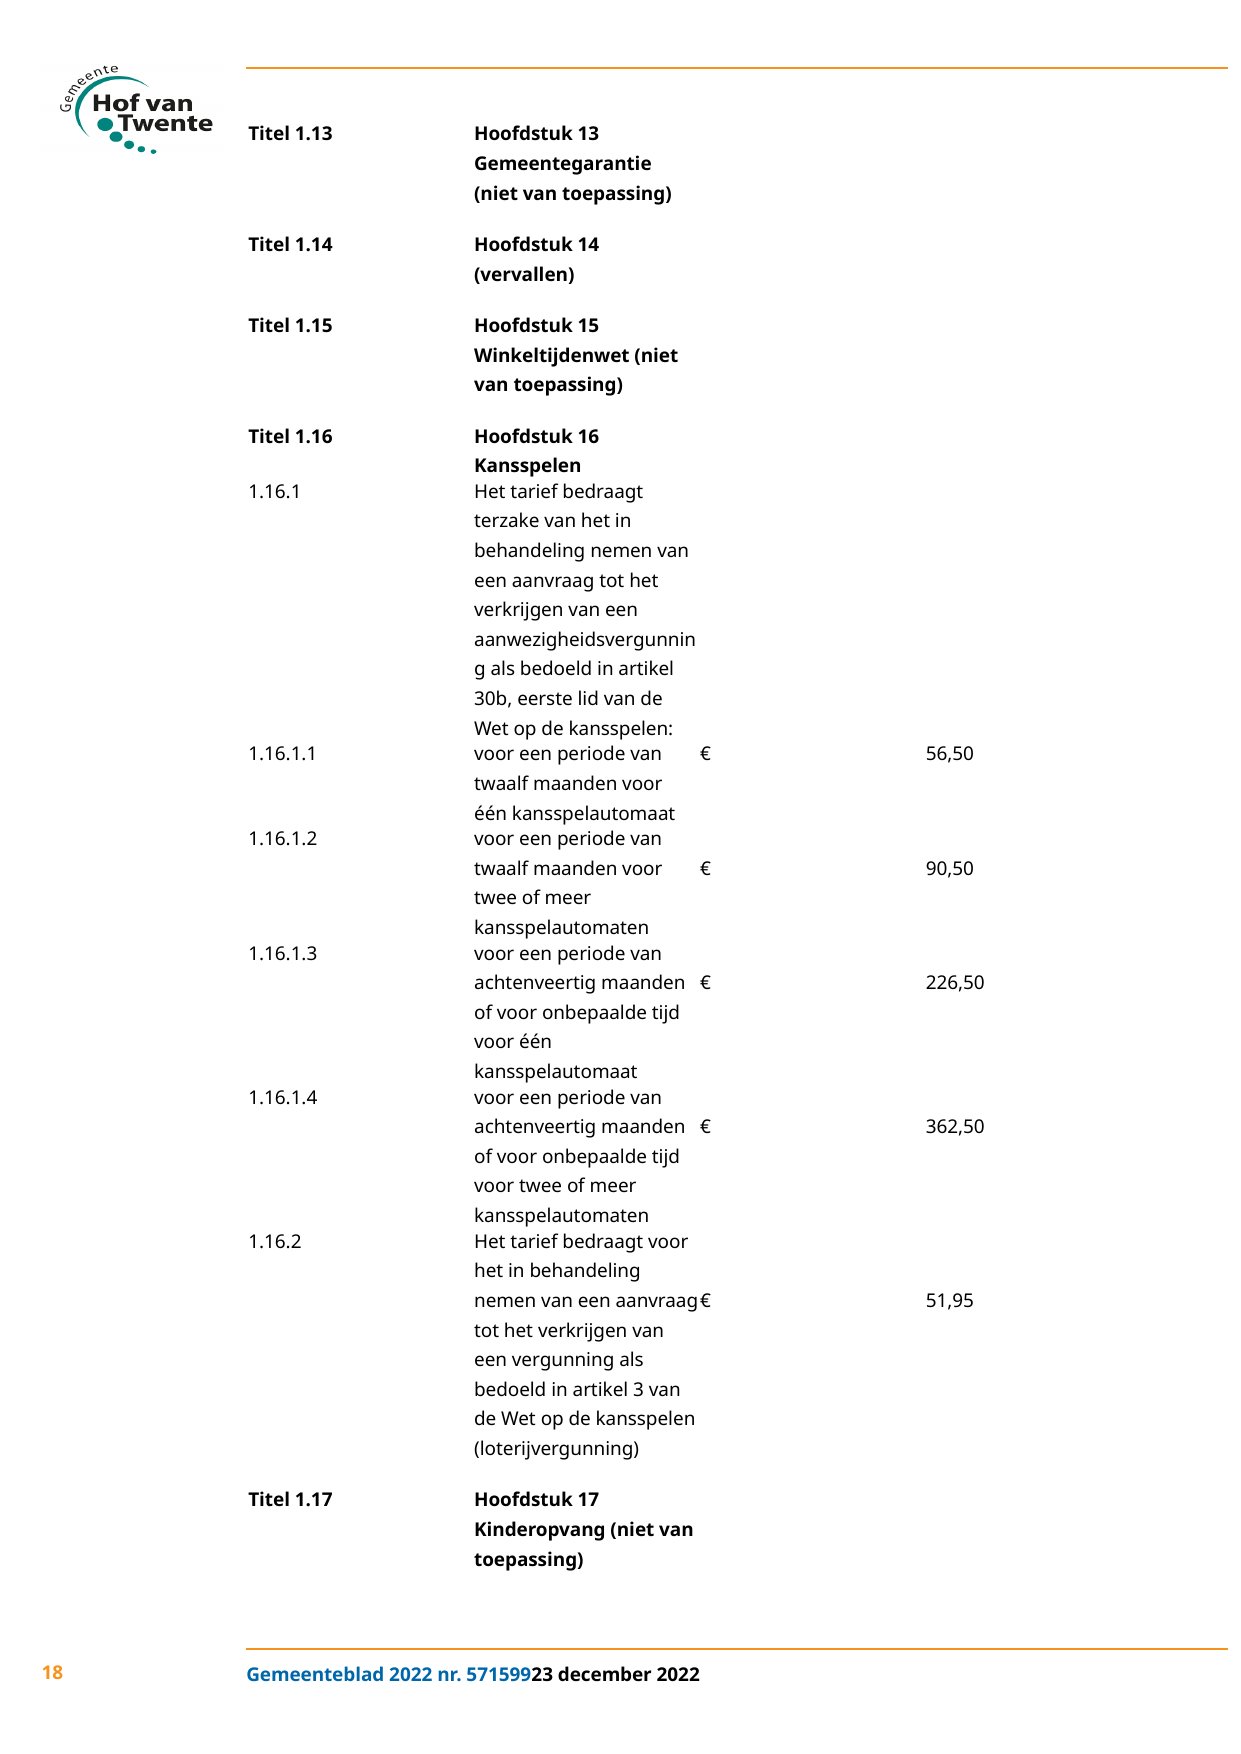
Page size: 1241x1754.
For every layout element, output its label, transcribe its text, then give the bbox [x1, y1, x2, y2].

table_cell [474, 205, 700, 231]
table_cell € [700, 825, 926, 940]
table_cell [474, 286, 700, 312]
table_cell voor een periode van achtenveertig maanden of voor onbepaalde tijd voor twee of meer kansspelautomaten [474, 1084, 700, 1228]
table_cell [248, 95, 474, 121]
table_cell [700, 478, 926, 741]
table_cell Het tarief bedraagt voor het in behandeling nemen van een aanvraag tot het verkrijgen van een vergunning als bedoeld in artikel 3 van de Wet op de kansspelen (loterijvergunning) [474, 1228, 700, 1461]
table_cell Titel 1.16 [248, 423, 474, 478]
table_cell [926, 397, 1152, 423]
table_cell [700, 205, 926, 231]
table_cell [474, 95, 700, 121]
picture [41, 47, 231, 172]
table_cell [926, 231, 1152, 286]
table_cell [926, 312, 1152, 397]
table_cell [926, 1461, 1152, 1487]
table_cell [926, 478, 1152, 741]
table_cell 1.16.1 [248, 478, 474, 741]
table_cell 1.16.1.4 [248, 1084, 474, 1228]
table_cell [700, 312, 926, 397]
table_cell [700, 95, 926, 121]
table_cell [248, 1571, 474, 1597]
table_cell Titel 1.15 [248, 312, 474, 397]
table_cell [926, 423, 1152, 478]
table_cell [700, 286, 926, 312]
table_cell voor een periode van twaalf maanden voor twee of meer kansspelautomaten [474, 825, 700, 940]
table_cell Hoofdstuk 15 Winkeltijdenwet (niet van toepassing) [474, 312, 700, 397]
table_cell voor een periode van twaalf maanden voor één kansspelautomaat [474, 741, 700, 825]
table_cell [474, 1571, 700, 1597]
table_cell [474, 397, 700, 423]
table_cell [248, 397, 474, 423]
table_cell [926, 1487, 1152, 1571]
table_cell € [700, 1228, 926, 1461]
table_cell 1.16.1.3 [248, 940, 474, 1084]
table_cell [248, 286, 474, 312]
table_cell € [700, 1084, 926, 1228]
table_cell [926, 95, 1152, 121]
table_cell 1.16.1.1 [248, 741, 474, 825]
table_cell 226,50 [926, 940, 1152, 1084]
table_cell voor een periode van achtenveertig maanden of voor onbepaalde tijd voor één kansspelautomaat [474, 940, 700, 1084]
table_cell 56,50 [926, 741, 1152, 825]
table_cell [700, 1487, 926, 1571]
table_cell [926, 286, 1152, 312]
table_cell [926, 205, 1152, 231]
table_cell Titel 1.14 [248, 231, 474, 286]
table_cell Het tarief bedraagt terzake van het in behandeling nemen van een aanvraag tot het verkrijgen van een aanwezigheidsvergunning als bedoeld in artikel 30b, eerste lid van de Wet op de kansspelen: [474, 478, 700, 741]
table_cell Hoofdstuk 16 Kansspelen [474, 423, 700, 478]
table_cell [248, 1461, 474, 1487]
table_cell 1.16.2 [248, 1228, 474, 1461]
table_cell 90,50 [926, 825, 1152, 940]
table_cell Titel 1.13 [248, 121, 474, 205]
table_cell 362,50 [926, 1084, 1152, 1228]
table_cell [700, 1571, 926, 1597]
table_cell 1.16.1.2 [248, 825, 474, 940]
table_cell Titel 1.17 [248, 1487, 474, 1571]
table_cell Hoofdstuk 13 Gemeentegarantie (niet van toepassing) [474, 121, 700, 205]
table_cell Hoofdstuk 14 (vervallen) [474, 231, 700, 286]
table_cell Hoofdstuk 17 Kinderopvang (niet van toepassing) [474, 1487, 700, 1571]
table_cell € [700, 940, 926, 1084]
table_cell [700, 1461, 926, 1487]
table_cell [700, 231, 926, 286]
table_cell [926, 1571, 1152, 1597]
table_cell € [700, 741, 926, 825]
table_cell [926, 121, 1152, 205]
table_cell 51,95 [926, 1228, 1152, 1461]
table_cell [700, 423, 926, 478]
table_cell [474, 1461, 700, 1487]
table_cell [700, 397, 926, 423]
table_cell [700, 121, 926, 205]
table_cell [248, 205, 474, 231]
